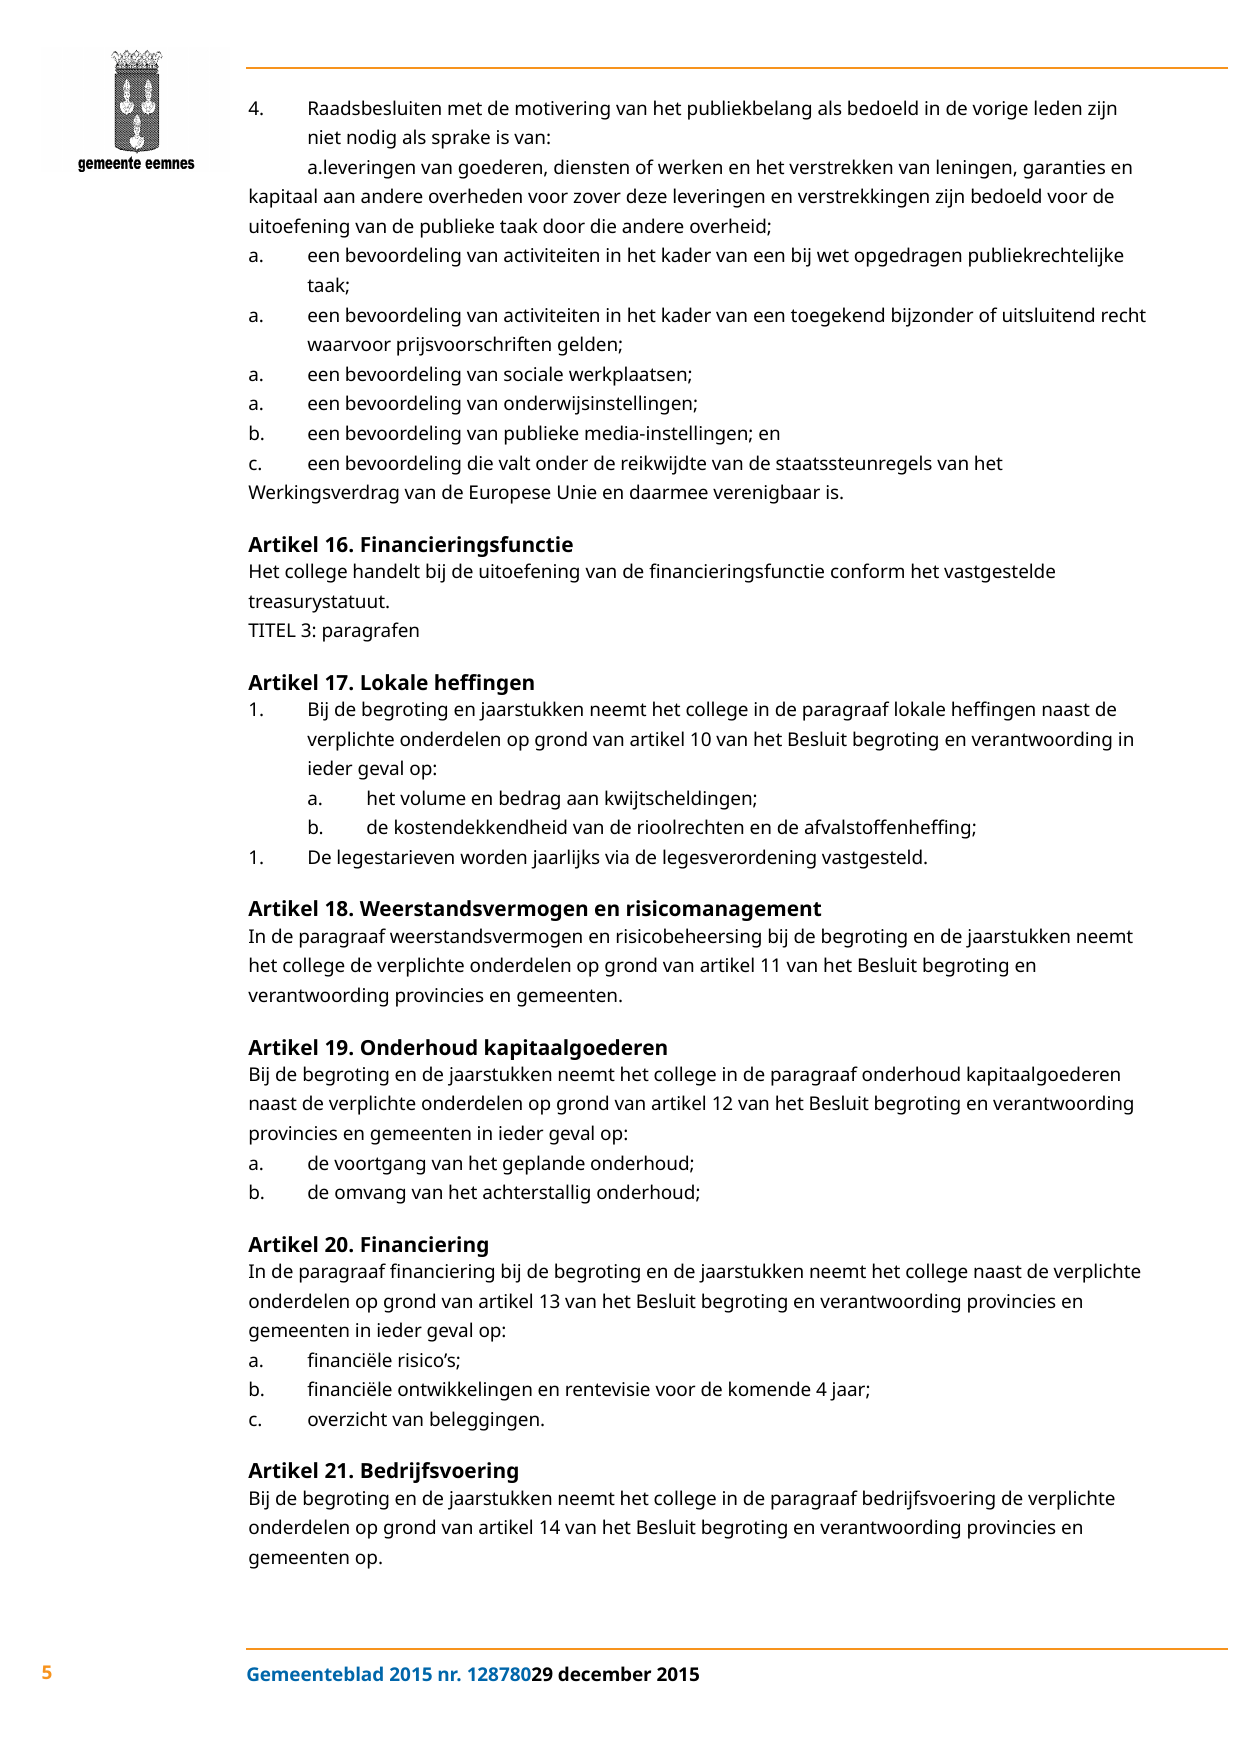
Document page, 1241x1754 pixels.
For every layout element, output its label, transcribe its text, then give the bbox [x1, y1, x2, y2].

list a.leveringen van goederen, diensten of werken en het verstrekken van leningen, garanties en [248, 154, 1152, 180]
list de omvang van het achterstallig onderhoud; [248, 1179, 1152, 1205]
text Artikel 21. Bedrijfsvoering [248, 1457, 1152, 1485]
text In de paragraaf financiering bij de begroting en de jaarstukken neemt het college naast de verplichte onderdelen op grond van artikel 13 van het Besluit begroting en verantwoording provincies en gemeenten in ieder geval op: [248, 1258, 1152, 1343]
text Artikel 20. Financiering [248, 1230, 1152, 1258]
list overzicht van beleggingen. [248, 1406, 1152, 1432]
text Artikel 16. Financieringsfunctie [248, 530, 1152, 558]
list de voortgang van het geplande onderhoud; [248, 1150, 1152, 1176]
text kapitaal aan andere overheden voor zover deze leveringen en verstrekkingen zijn bedoeld voor de uitoefening van de publieke taak door die andere overheid; [248, 183, 1152, 239]
list waarvoor prijsvoorschriften gelden; [248, 331, 1152, 357]
text Bij de begroting en de jaarstukken neemt het college in de paragraaf onderhoud kapitaalgoederen naast de verplichte onderdelen op grond van artikel 12 van het Besluit begroting en verantwoording provincies en gemeenten in ieder geval op: [248, 1061, 1152, 1146]
text TITEL 3: paragrafen [248, 617, 1152, 643]
list de kostendekkendheid van de rioolrechten en de afvalstoffenheffing; [307, 814, 1152, 840]
list een bevoordeling die valt onder de reikwijdte van de staatssteunregels van het [248, 450, 1152, 476]
list een bevoordeling van onderwijsinstellingen; [248, 391, 1152, 416]
text Het college handelt bij de uitoefening van de financieringsfunctie conform het vastgestelde treasurystatuut. [248, 558, 1152, 613]
list een bevoordeling van activiteiten in het kader van een bij wet opgedragen publiekrechtelijke [248, 243, 1152, 268]
text Artikel 19. Onderhoud kapitaalgoederen [248, 1033, 1152, 1061]
list een bevoordeling van publieke media-instellingen; en [248, 420, 1152, 446]
text Artikel 17. Lokale heffingen [248, 668, 1152, 696]
list Raadsbesluiten met de motivering van het publiekbelang als bedoeld in de vorige leden zijn niet nodig als sprake is van: [248, 95, 1152, 150]
text Bij de begroting en de jaarstukken neemt het college in de paragraaf bedrijfsvoering de verplichte onderdelen op grond van artikel 14 van het Besluit begroting en verantwoording provincies en gemeenten op. [248, 1485, 1152, 1570]
list financiële ontwikkelingen en rentevisie voor de komende 4 jaar; [248, 1377, 1152, 1402]
list het volume en bedrag aan kwijtscheldingen; [307, 785, 1152, 811]
text Werkingsverdrag van de Europese Unie en daarmee verenigbaar is. [248, 479, 1152, 505]
list financiële risico’s; [248, 1347, 1152, 1373]
list een bevoordeling van sociale werkplaatsen; [248, 361, 1152, 387]
text In de paragraaf weerstandsvermogen en risicobeheersing bij de begroting en de jaarstukken neemt het college de verplichte onderdelen op grond van artikel 11 van het Besluit begroting en verantwoording provincies en gemeenten. [248, 923, 1152, 1008]
list taak; [248, 272, 1152, 298]
text Artikel 18. Weerstandsvermogen en risicomanagement [248, 894, 1152, 923]
list een bevoordeling van activiteiten in het kader van een toegekend bijzonder of uitsluitend recht [248, 302, 1152, 328]
picture [41, 47, 231, 172]
list De legestarieven worden jaarlijks via de legesverordening vastgesteld. [248, 844, 1152, 870]
list Bij de begroting en jaarstukken neemt het college in de paragraaf lokale heffingen naast de verplichte onderdelen op grond van artikel 10 van het Besluit begroting en verantwoording in ieder geval op: [248, 696, 1152, 781]
